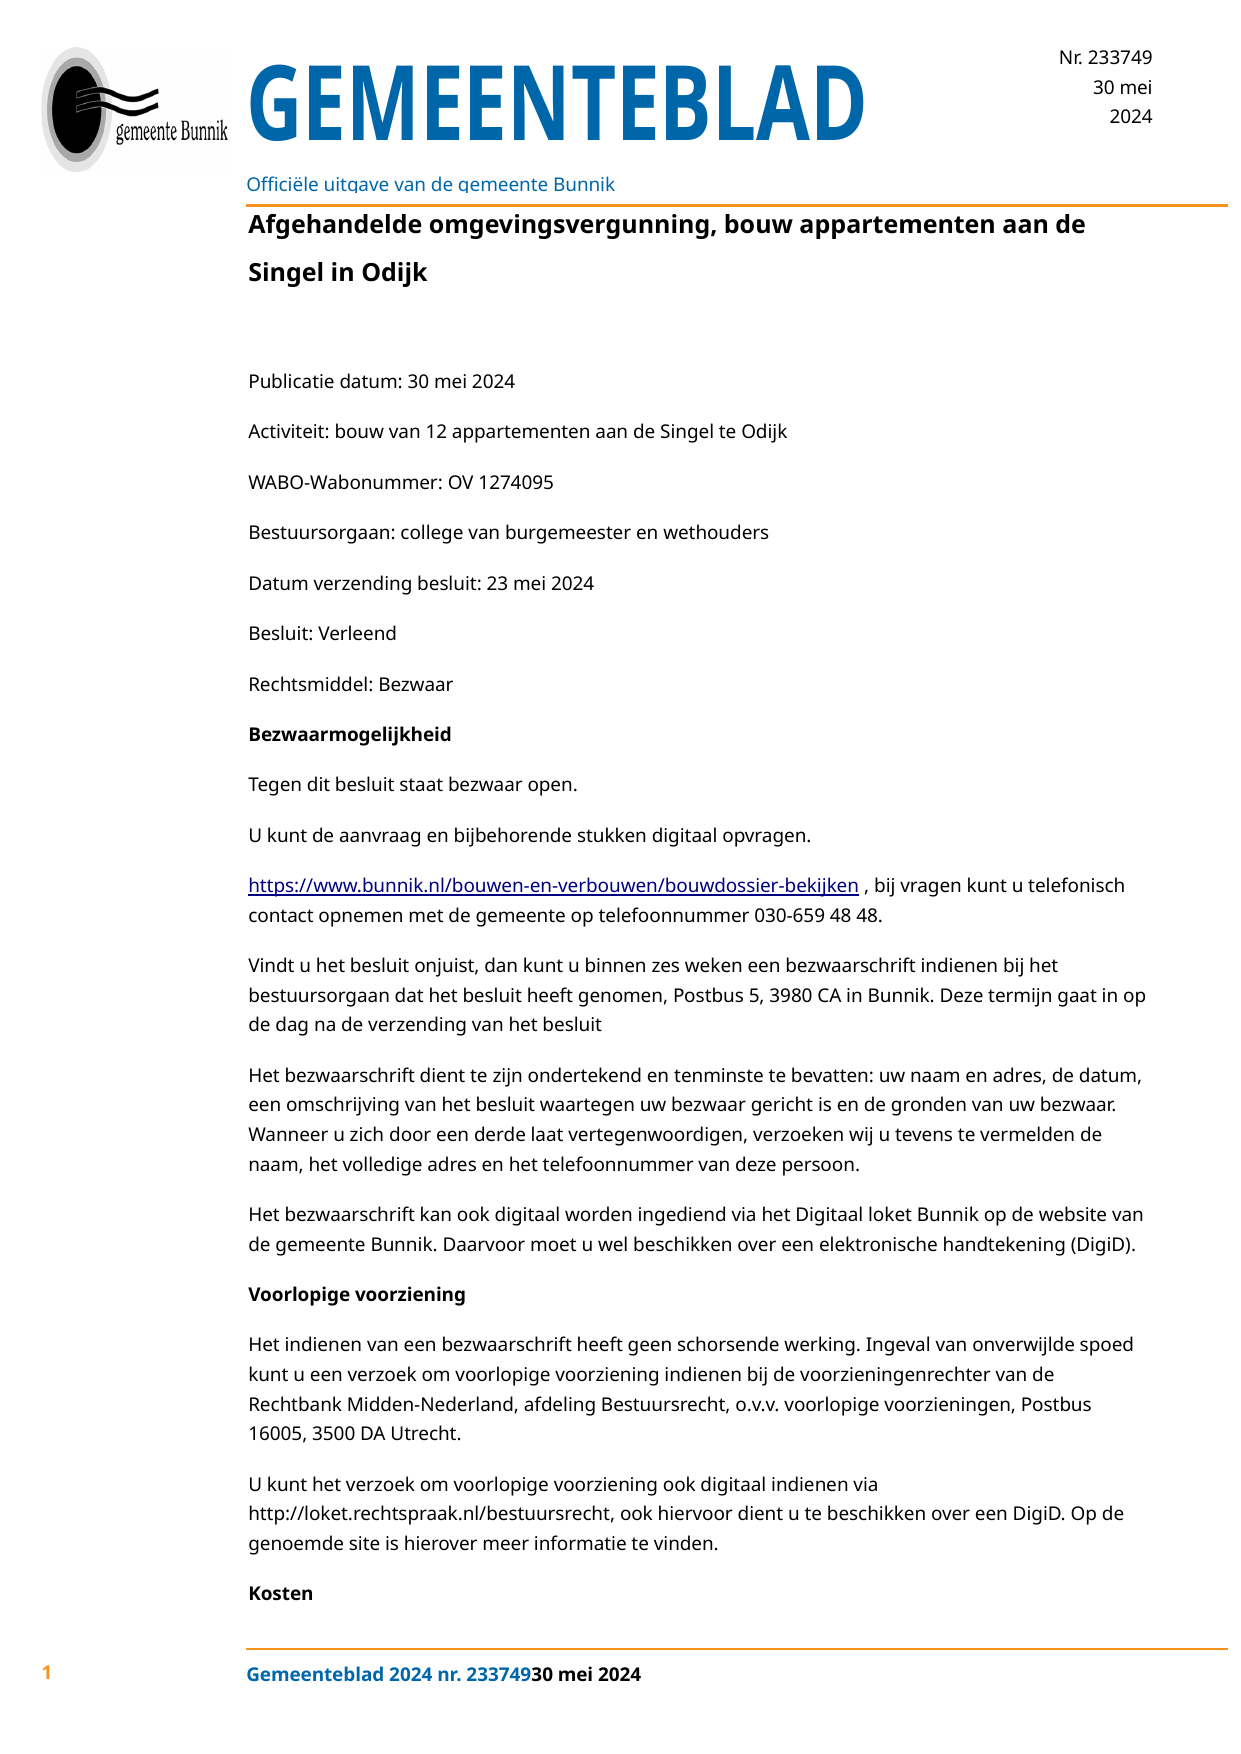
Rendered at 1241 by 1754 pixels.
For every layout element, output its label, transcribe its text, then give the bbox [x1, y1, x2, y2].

text Het indienen van een bezwaarschrift heeft geen schorsende werking. Ingeval van onverwijlde spoed kunt u een verzoek om voorlopige voorziening indienen bij de voorzieningenrechter van de Rechtbank Midden-Nederland, afdeling Bestuursrecht, o.v.v. voorlopige voorzieningen, Postbus 16005, 3500 DA Utrecht. [248, 1332, 1152, 1446]
text Bestuursorgaan: college van burgemeester en wethouders [248, 519, 1152, 545]
text U kunt de aanvraag en bijbehorende stukken digitaal opvragen. [248, 822, 1152, 848]
text Vindt u het besluit onjuist, dan kunt u binnen zes weken een bezwaarschrift indienen bij het bestuursorgaan dat het besluit heeft genomen, Postbus 5, 3980 CA in Bunnik. Deze termijn gaat in op de dag na de verzending van het besluit [248, 952, 1152, 1037]
text Activiteit: bouw van 12 appartementen aan de Singel te Odijk [248, 419, 1152, 444]
text Afgehandelde omgevingsvergunning, bouw appartementen aan de Singel in Odijk [248, 207, 1152, 288]
text Het bezwaarschrift kan ook digitaal worden ingediend via het Digitaal loket Bunnik op de website van de gemeente Bunnik. Daarvoor moet u wel beschikken over een elektronische handtekening (DigiD). [248, 1201, 1152, 1257]
text Besluit: Verleend [248, 620, 1152, 646]
text Voorlopige voorziening [248, 1281, 1152, 1307]
text https://www.bunnik.nl/bouwen-en-verbouwen/bouwdossier-bekijken , bij vragen kunt u telefonisch contact opnemen met de gemeente op telefoonnummer 030-659 48 48. [248, 872, 1152, 928]
text Publicatie datum: 30 mei 2024 [248, 368, 1152, 394]
text Rechtsmiddel: Bezwaar [248, 671, 1152, 697]
text Bezwaarmogelijkheid [248, 721, 1152, 747]
picture [41, 47, 231, 172]
text Tegen dit besluit staat bezwaar open. [248, 772, 1152, 797]
text WABO-Wabonummer: OV 1274095 [248, 469, 1152, 495]
text Kosten [248, 1580, 1152, 1606]
text U kunt het verzoek om voorlopige voorziening ook digitaal indienen via http://loket.rechtspraak.nl/bestuursrecht, ook hiervoor dient u te beschikken over een DigiD. Op de genoemde site is hierover meer informatie te vinden. [248, 1471, 1152, 1556]
text Het bezwaarschrift dient te zijn ondertekend en tenminste te bevatten: uw naam en adres, de datum, een omschrijving van het besluit waartegen uw bezwaar gericht is en de gronden van uw bezwaar. Wanneer u zich door een derde laat vertegenwoordigen, verzoeken wij u tevens te vermelden de naam, het volledige adres en het telefoonnummer van deze persoon. [248, 1062, 1152, 1177]
text Datum verzending besluit: 23 mei 2024 [248, 570, 1152, 596]
